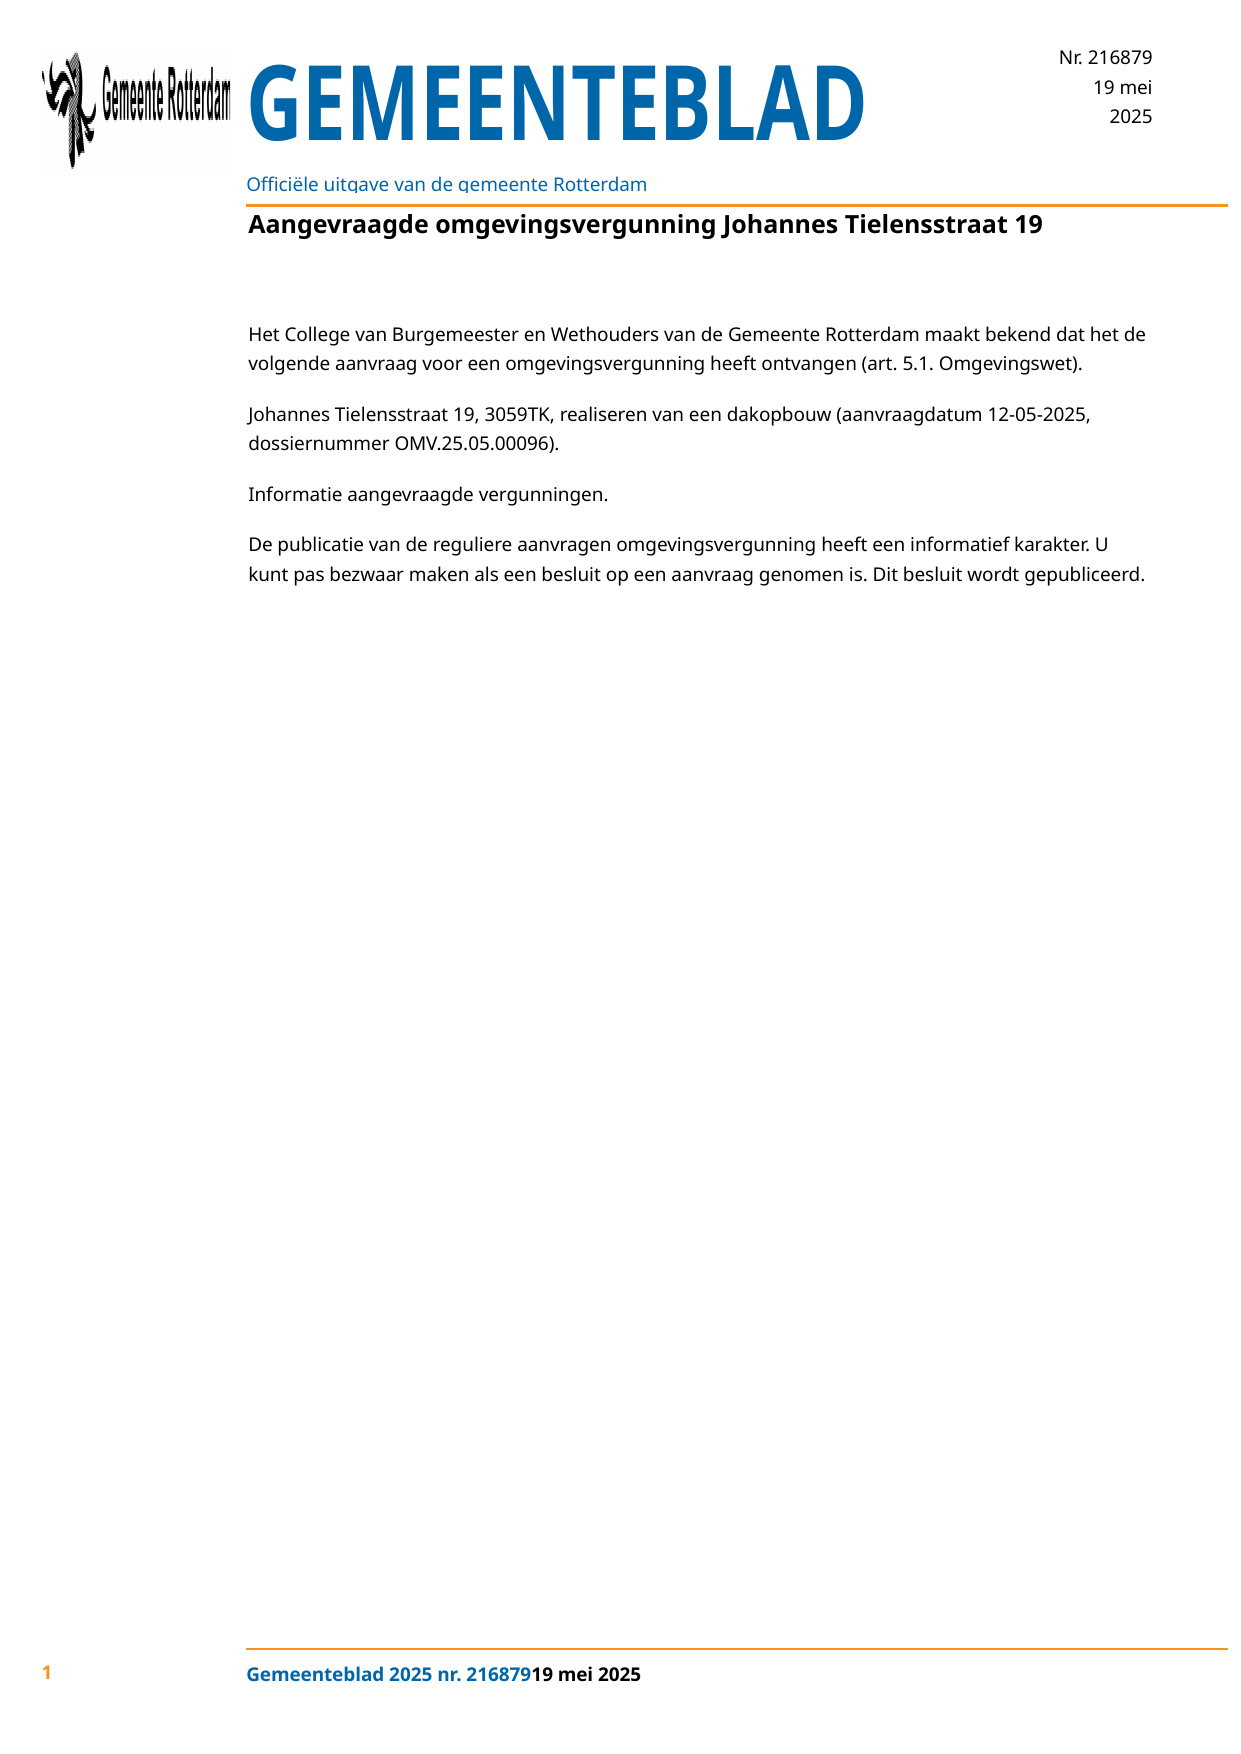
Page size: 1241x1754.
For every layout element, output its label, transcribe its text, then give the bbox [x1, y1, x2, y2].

text Informatie aangevraagde vergunningen. [248, 481, 1152, 506]
text De publicatie van de reguliere aanvragen omgevingsvergunning heeft een informatief karakter. U kunt pas bezwaar maken als een besluit op een aanvraag genomen is. Dit besluit wordt gepubliceerd. [248, 531, 1152, 586]
text Johannes Tielensstraat 19, 3059TK, realiseren van een dakopbouw (aanvraagdatum 12-05-2025, dossiernummer OMV.25.05.00096). [248, 401, 1152, 456]
text Aangevraagde omgevingsvergunning Johannes Tielensstraat 19 [248, 207, 1152, 241]
picture [41, 47, 231, 172]
text Het College van Burgemeester en Wethouders van de Gemeente Rotterdam maakt bekend dat het de volgende aanvraag voor een omgevingsvergunning heeft ontvangen (art. 5.1. Omgevingswet). [248, 321, 1152, 376]
